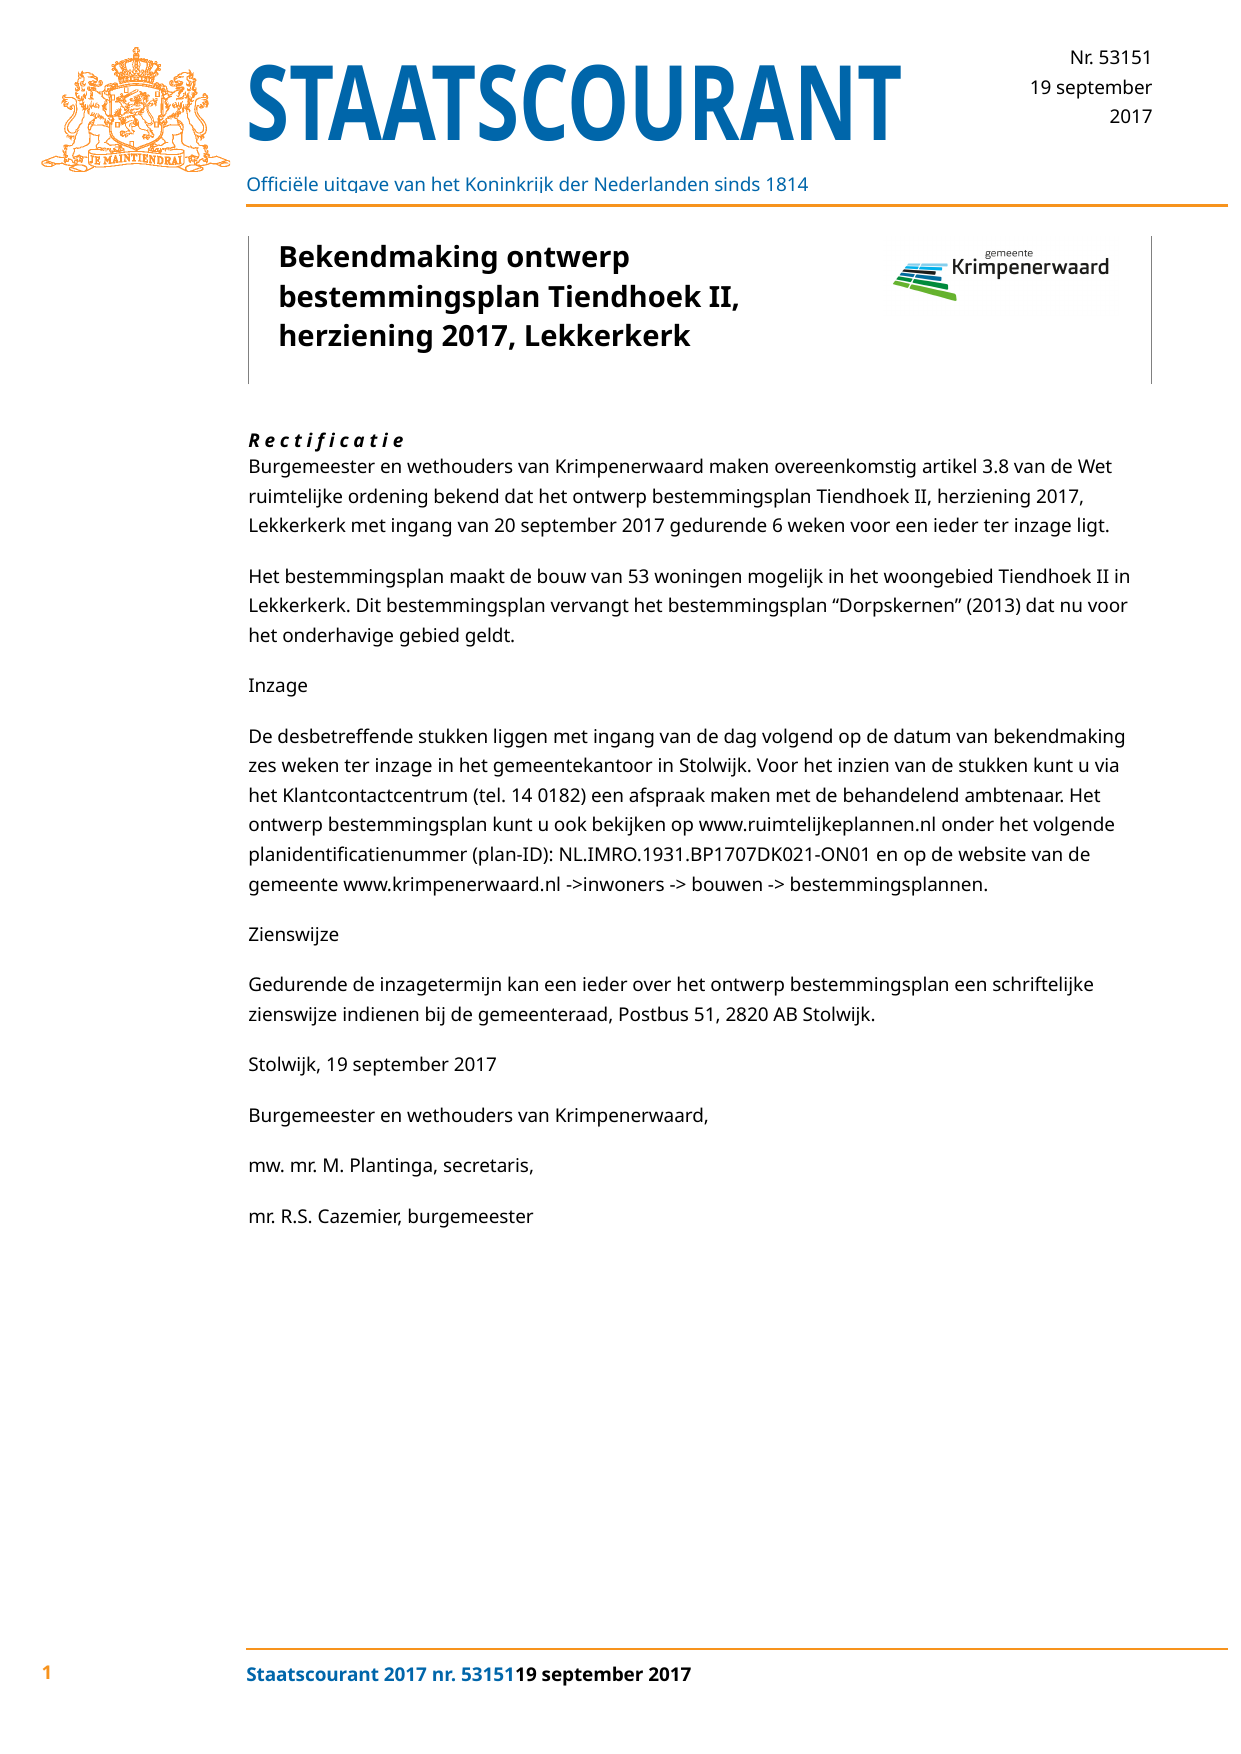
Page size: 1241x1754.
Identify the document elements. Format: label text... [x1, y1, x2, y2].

text Inzage [248, 672, 1152, 698]
text mr. R.S. Cazemier, burgemeester [248, 1203, 1152, 1228]
text De desbetreffende stukken liggen met ingang van de dag volgend op de datum van bekendmaking zes weken ter inzage in het gemeentekantoor in Stolwijk. Voor het inzien van de stukken kunt u via het Klantcontactcentrum (tel. 14 0182) een afspraak maken met de behandelend ambtenaar. Het ontwerp bestemmingsplan kunt u ook bekijken op www.ruimtelijkeplannen.nl onder het volgende planidentificatienummer (plan-ID): NL.IMRO.1931.BP1707DK021-ON01 en op de website van de gemeente www.krimpenerwaard.nl ->inwoners -> bouwen -> bestemmingsplannen. [248, 723, 1152, 896]
text mw. mr. M. Plantinga, secretaris, [248, 1152, 1152, 1178]
text Burgemeester en wethouders van Krimpenerwaard, [248, 1102, 1152, 1128]
text Stolwijk, 19 september 2017 [248, 1052, 1152, 1077]
table_header Bekendmaking ontwerp bestemmingsplan Tiendhoek II, herziening 2017, Lekkerkerk [249, 236, 850, 384]
picture [882, 236, 1119, 316]
picture [41, 47, 231, 172]
text Zienswijze [248, 921, 1152, 947]
text R e c t i f i c a t i e [248, 427, 1152, 453]
text Gedurende de inzagetermijn kan een ieder over het ontwerp bestemmingsplan een schriftelijke zienswijze indienen bij de gemeenteraad, Postbus 51, 2820 AB Stolwijk. [248, 972, 1152, 1027]
text Het bestemmingsplan maakt de bouw van 53 woningen mogelijk in het woongebied Tiendhoek II in Lekkerkerk. Dit bestemmingsplan vervangt het bestemmingsplan “Dorpskernen” (2013) dat nu voor het onderhavige gebied geldt. [248, 563, 1152, 648]
text Burgemeester en wethouders van Krimpenerwaard maken overeenkomstig artikel 3.8 van de Wet ruimtelijke ordening bekend dat het ontwerp bestemmingsplan Tiendhoek II, herziening 2017, Lekkerkerk met ingang van 20 september 2017 gedurende 6 weken voor een ieder ter inzage ligt. [248, 453, 1152, 538]
table_header [850, 236, 1151, 384]
